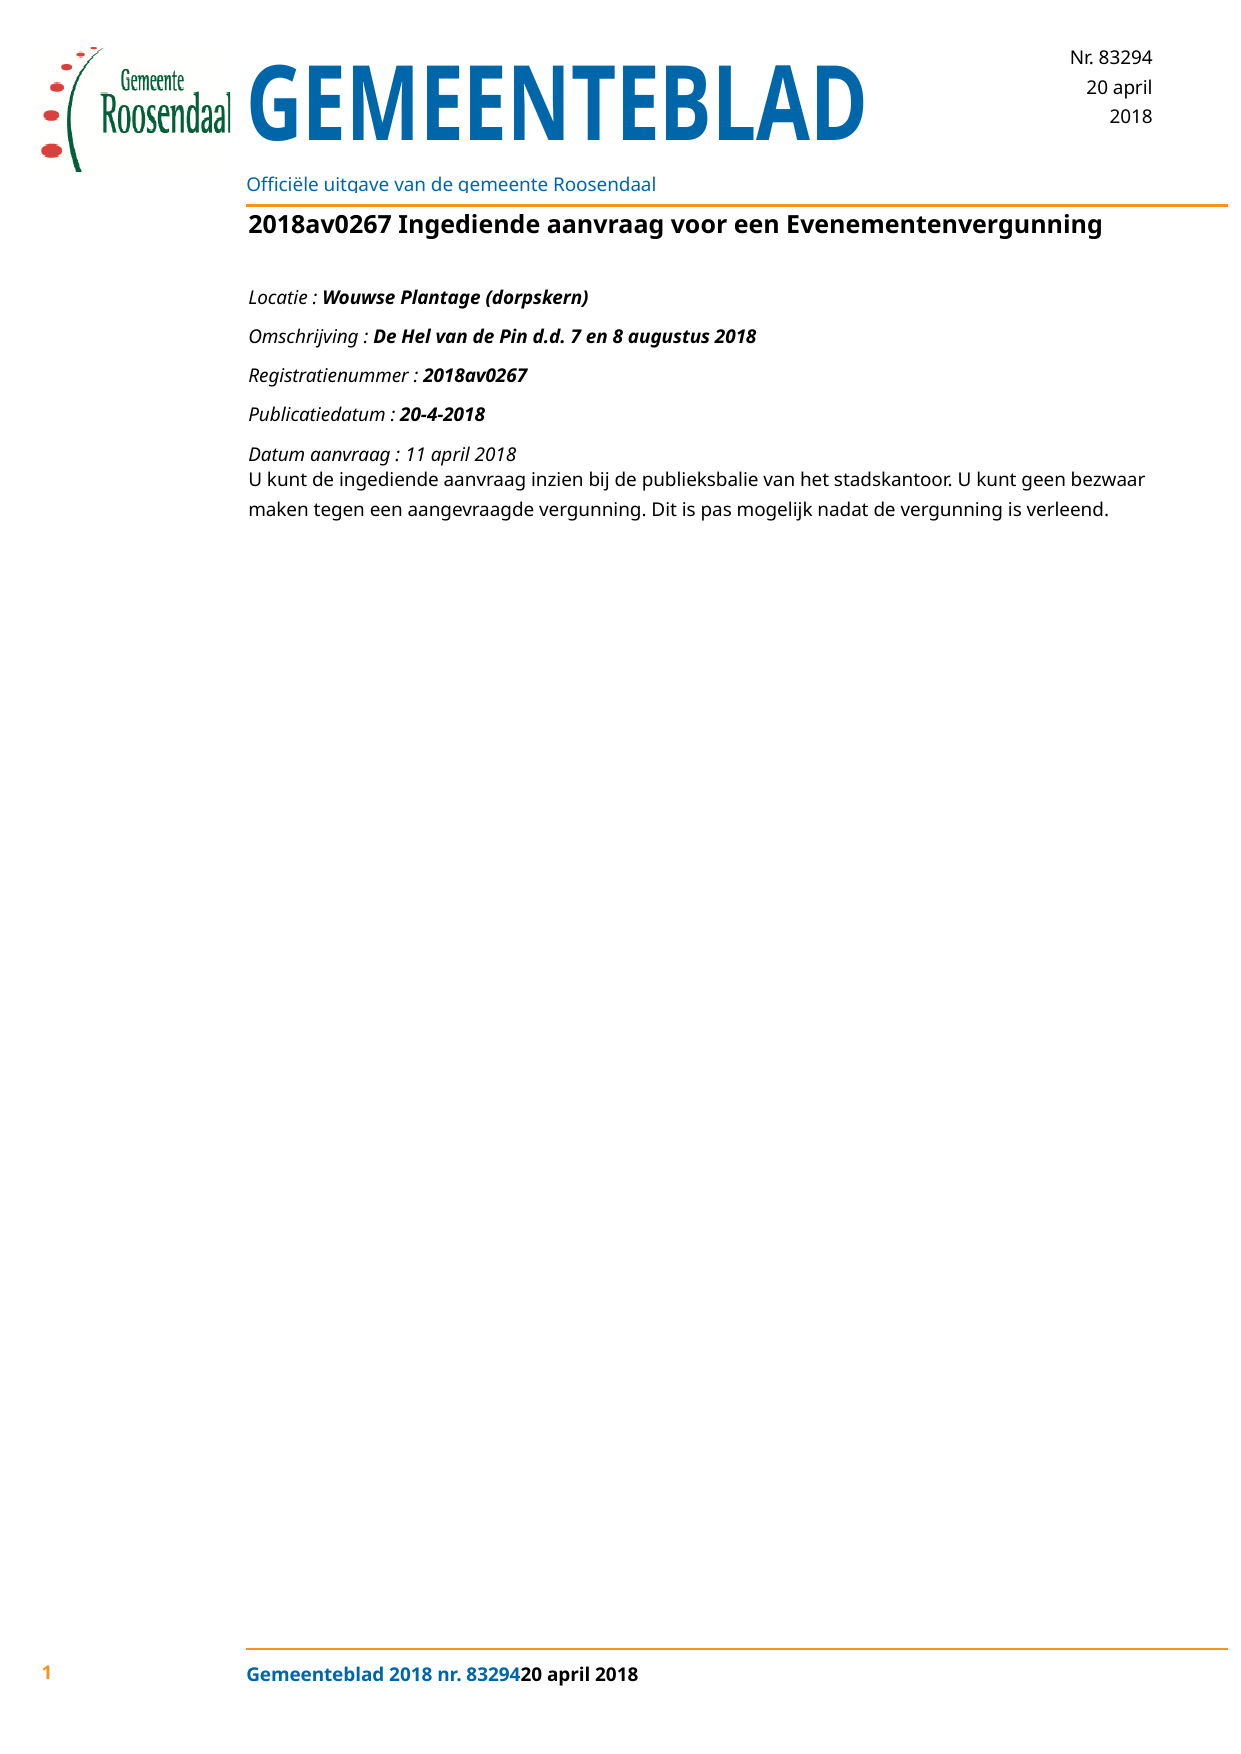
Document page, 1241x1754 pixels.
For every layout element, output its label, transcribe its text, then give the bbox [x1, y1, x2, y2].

text 2018av0267 Ingediende aanvraag voor een Evenementenvergunning [248, 207, 1152, 241]
text U kunt de ingediende aanvraag inzien bij de publieksbalie van het stadskantoor. U kunt geen bezwaar maken tegen een aangevraagde vergunning. Dit is pas mogelijk nadat de vergunning is verleend. [248, 467, 1152, 522]
text Registratienummer : 2018av0267 [248, 362, 1152, 388]
text Omschrijving : De Hel van de Pin d.d. 7 en 8 augustus 2018 [248, 323, 1152, 349]
picture [41, 47, 231, 172]
text Datum aanvraag : 11 april 2018 [248, 441, 1152, 467]
text Publicatiedatum : 20-4-2018 [248, 402, 1152, 427]
text Locatie : Wouwse Plantage (dorpskern) [248, 284, 1152, 309]
